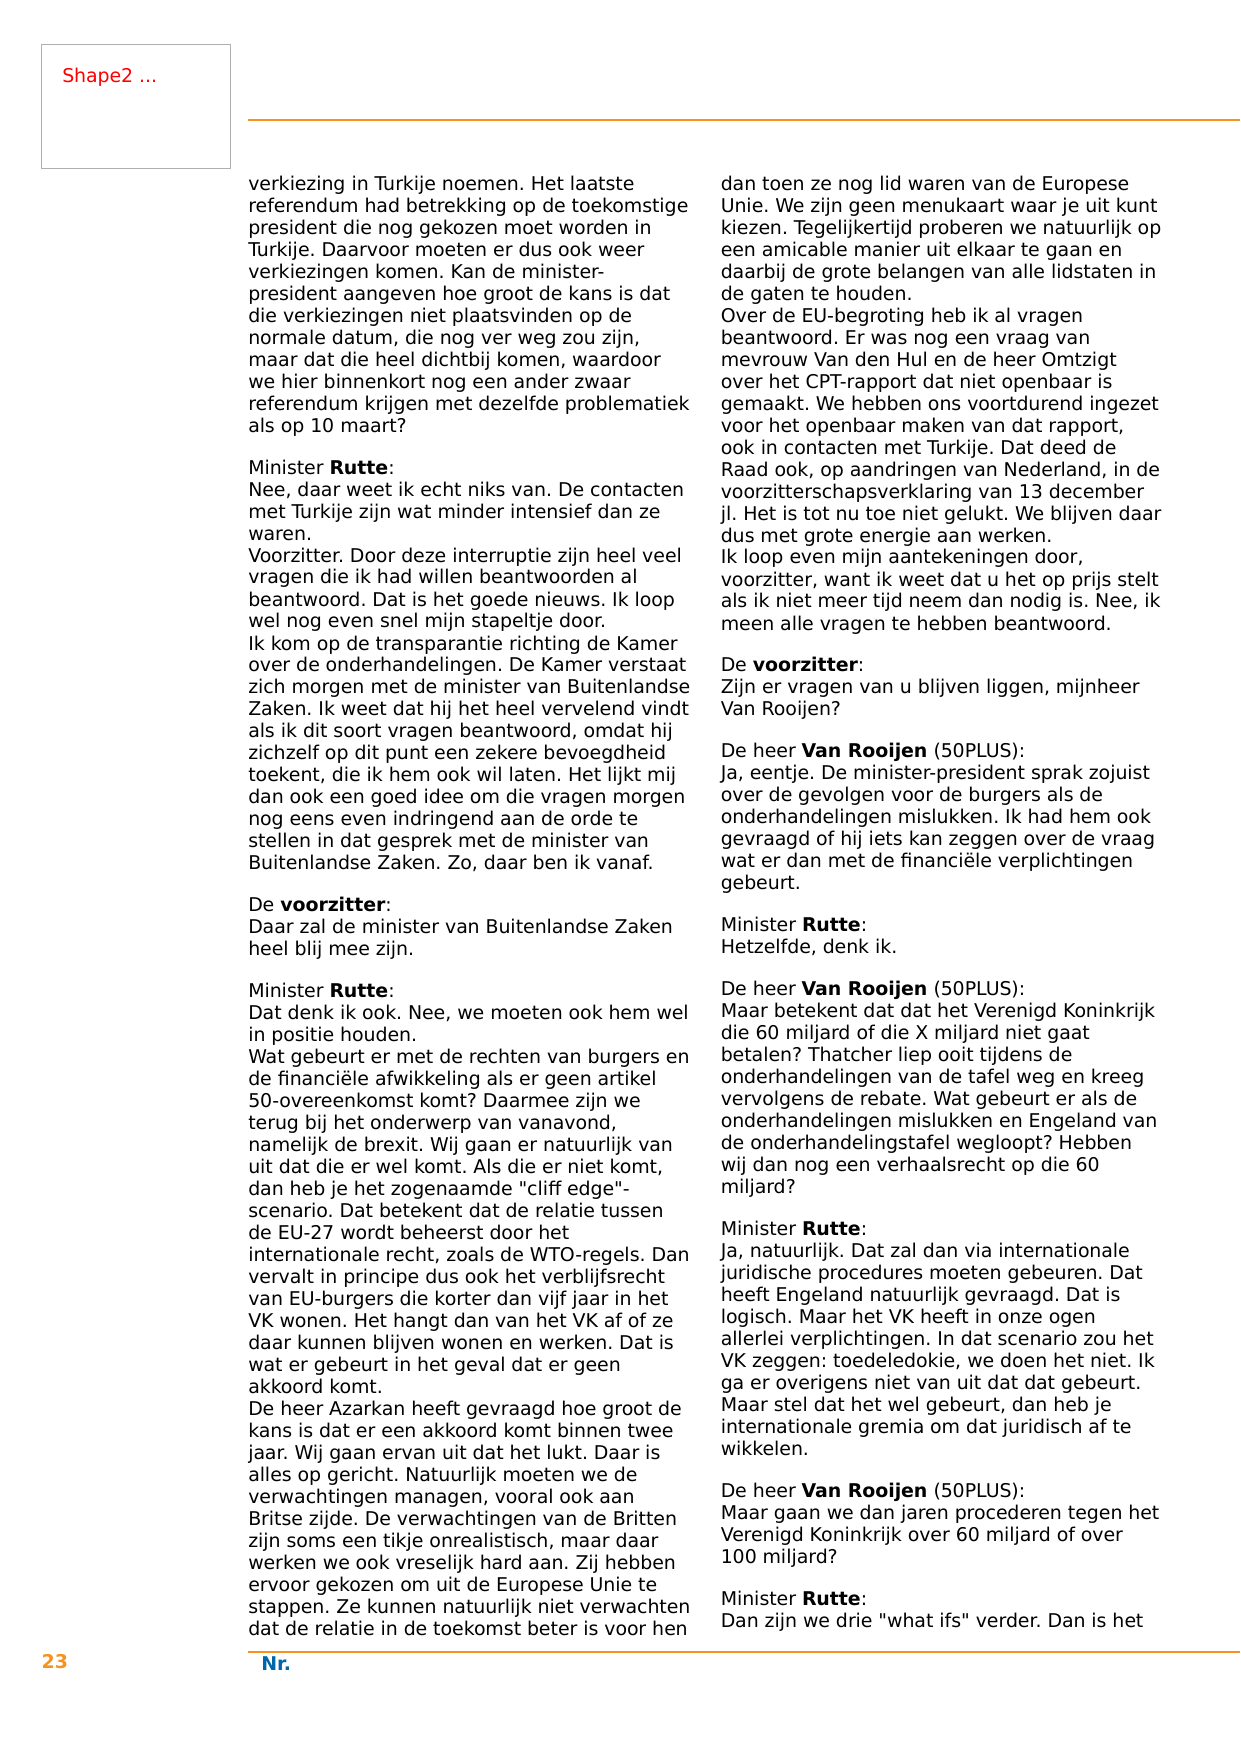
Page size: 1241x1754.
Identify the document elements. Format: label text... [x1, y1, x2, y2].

text Hetzelfde, denk ik. [721, 936, 1163, 958]
text dan toen ze nog lid waren van de Europese Unie. We zijn geen menukaart waar je uit kunt kiezen. Tegelijkertijd proberen we natuurlijk op een amicable manier uit elkaar te gaan en daarbij de grote belangen van alle lidstaten in de gaten te houden. [721, 173, 1163, 305]
text Zijn er vragen van u blijven liggen, mijnheer Van Rooijen? [721, 676, 1163, 720]
text Dat denk ik ook. Nee, we moeten ook hem wel in positie houden. [248, 1002, 691, 1046]
text De heer Van Rooijen (50PLUS): [721, 978, 1163, 1000]
text Minister Rutte: [721, 1588, 1163, 1609]
text Maar gaan we dan jaren procederen tegen het Verenigd Koninkrijk over 60 miljard of over 100 miljard? [721, 1502, 1163, 1568]
text Minister Rutte: [248, 457, 691, 478]
text De heer Van Rooijen (50PLUS): [721, 740, 1163, 762]
text Over de EU-begroting heb ik al vragen beantwoord. Er was nog een vraag van mevrouw Van den Hul en de heer Omtzigt over het CPT-rapport dat niet openbaar is gemaakt. We hebben ons voortdurend ingezet voor het openbaar maken van dat rapport, ook in contacten met Turkije. Dat deed de Raad ook, op aandringen van Nederland, in de voorzitterschapsverklaring van 13 december jl. Het is tot nu toe niet gelukt. We blijven daar dus met grote energie aan werken. [721, 305, 1163, 546]
text De heer Van Rooijen (50PLUS): [721, 1480, 1163, 1502]
text verkiezing in Turkije noemen. Het laatste referendum had betrekking op de toekomstige president die nog gekozen moet worden in Turkije. Daarvoor moeten er dus ook weer verkiezingen komen. Kan de minister-president aangeven hoe groot de kans is dat die verkiezingen niet plaatsvinden op de normale datum, die nog ver weg zou zijn, maar dat die heel dichtbij komen, waardoor we hier binnenkort nog een ander zwaar referendum krijgen met dezelfde problematiek als op 10 maart? [248, 173, 691, 437]
text Minister Rutte: [721, 1218, 1163, 1240]
text Ja, natuurlijk. Dat zal dan via internationale juridische procedures moeten gebeuren. Dat heeft Engeland natuurlijk gevraagd. Dat is logisch. Maar het VK heeft in onze ogen allerlei verplichtingen. In dat scenario zou het VK zeggen: toedeledokie, we doen het niet. Ik ga er overigens niet van uit dat dat gebeurt. Maar stel dat het wel gebeurt, dan heb je internationale gremia om dat juridisch af te wikkelen. [721, 1240, 1163, 1460]
text Voorzitter. Door deze interruptie zijn heel veel vragen die ik had willen beantwoorden al beantwoord. Dat is het goede nieuws. Ik loop wel nog even snel mijn stapeltje door. [248, 544, 691, 632]
text Minister Rutte: [721, 914, 1163, 936]
text Wat gebeurt er met de rechten van burgers en de financiële afwikkeling als er geen artikel 50-overeenkomst komt? Daarmee zijn we terug bij het onderwerp van vanavond, namelijk de brexit. Wij gaan er natuurlijk van uit dat die er wel komt. Als die er niet komt, dan heb je het zogenaamde "cliff edge"-scenario. Dat betekent dat de relatie tussen de EU-27 wordt beheerst door het internationale recht, zoals de WTO-regels. Dan vervalt in principe dus ook het verblijfsrecht van EU-burgers die korter dan vijf jaar in het VK wonen. Het hangt dan van het VK af of ze daar kunnen blijven wonen en werken. Dat is wat er gebeurt in het geval dat er geen akkoord komt. [248, 1046, 691, 1398]
text Nee, daar weet ik echt niks van. De contacten met Turkije zijn wat minder intensief dan ze waren. [248, 478, 691, 544]
text Minister Rutte: [248, 980, 691, 1002]
text Dan zijn we drie "what ifs" verder. Dan is het [721, 1609, 1163, 1632]
text De heer Azarkan heeft gevraagd hoe groot de kans is dat er een akkoord komt binnen twee jaar. Wij gaan ervan uit dat het lukt. Daar is alles op gericht. Natuurlijk moeten we de verwachtingen managen, vooral ook aan Britse zijde. De verwachtingen van de Britten zijn soms een tikje onrealistisch, maar daar werken we ook vreselijk hard aan. Zij hebben ervoor gekozen om uit de Europese Unie te stappen. Ze kunnen natuurlijk niet verwachten dat de relatie in de toekomst beter is voor hen [248, 1398, 691, 1639]
text Daar zal de minister van Buitenlandse Zaken heel blij mee zijn. [248, 916, 691, 960]
text De voorzitter: [248, 894, 691, 916]
text Ja, eentje. De minister-president sprak zojuist over de gevolgen voor de burgers als de onderhandelingen mislukken. Ik had hem ook gevraagd of hij iets kan zeggen over de vraag wat er dan met de financiële verplichtingen gebeurt. [721, 762, 1163, 894]
text Ik kom op de transparantie richting de Kamer over de onderhandelingen. De Kamer verstaat zich morgen met de minister van Buitenlandse Zaken. Ik weet dat hij het heel vervelend vindt als ik dit soort vragen beantwoord, omdat hij zichzelf op dit punt een zekere bevoegdheid toekent, die ik hem ook wil laten. Het lijkt mij dan ook een goed idee om die vragen morgen nog eens even indringend aan de orde te stellen in dat gesprek met de minister van Buitenlandse Zaken. Zo, daar ben ik vanaf. [248, 632, 691, 874]
text Ik loop even mijn aantekeningen door, voorzitter, want ik weet dat u het op prijs stelt als ik niet meer tijd neem dan nodig is. Nee, ik meen alle vragen te hebben beantwoord. [721, 546, 1163, 634]
text Maar betekent dat dat het Verenigd Koninkrijk die 60 miljard of die X miljard niet gaat betalen? Thatcher liep ooit tijdens de onderhandelingen van de tafel weg en kreeg vervolgens de rebate. Wat gebeurt er als de onderhandelingen mislukken en Engeland van de onderhandelingstafel wegloopt? Hebben wij dan nog een verhaalsrecht op die 60 miljard? [721, 1000, 1163, 1198]
text De voorzitter: [721, 654, 1163, 676]
